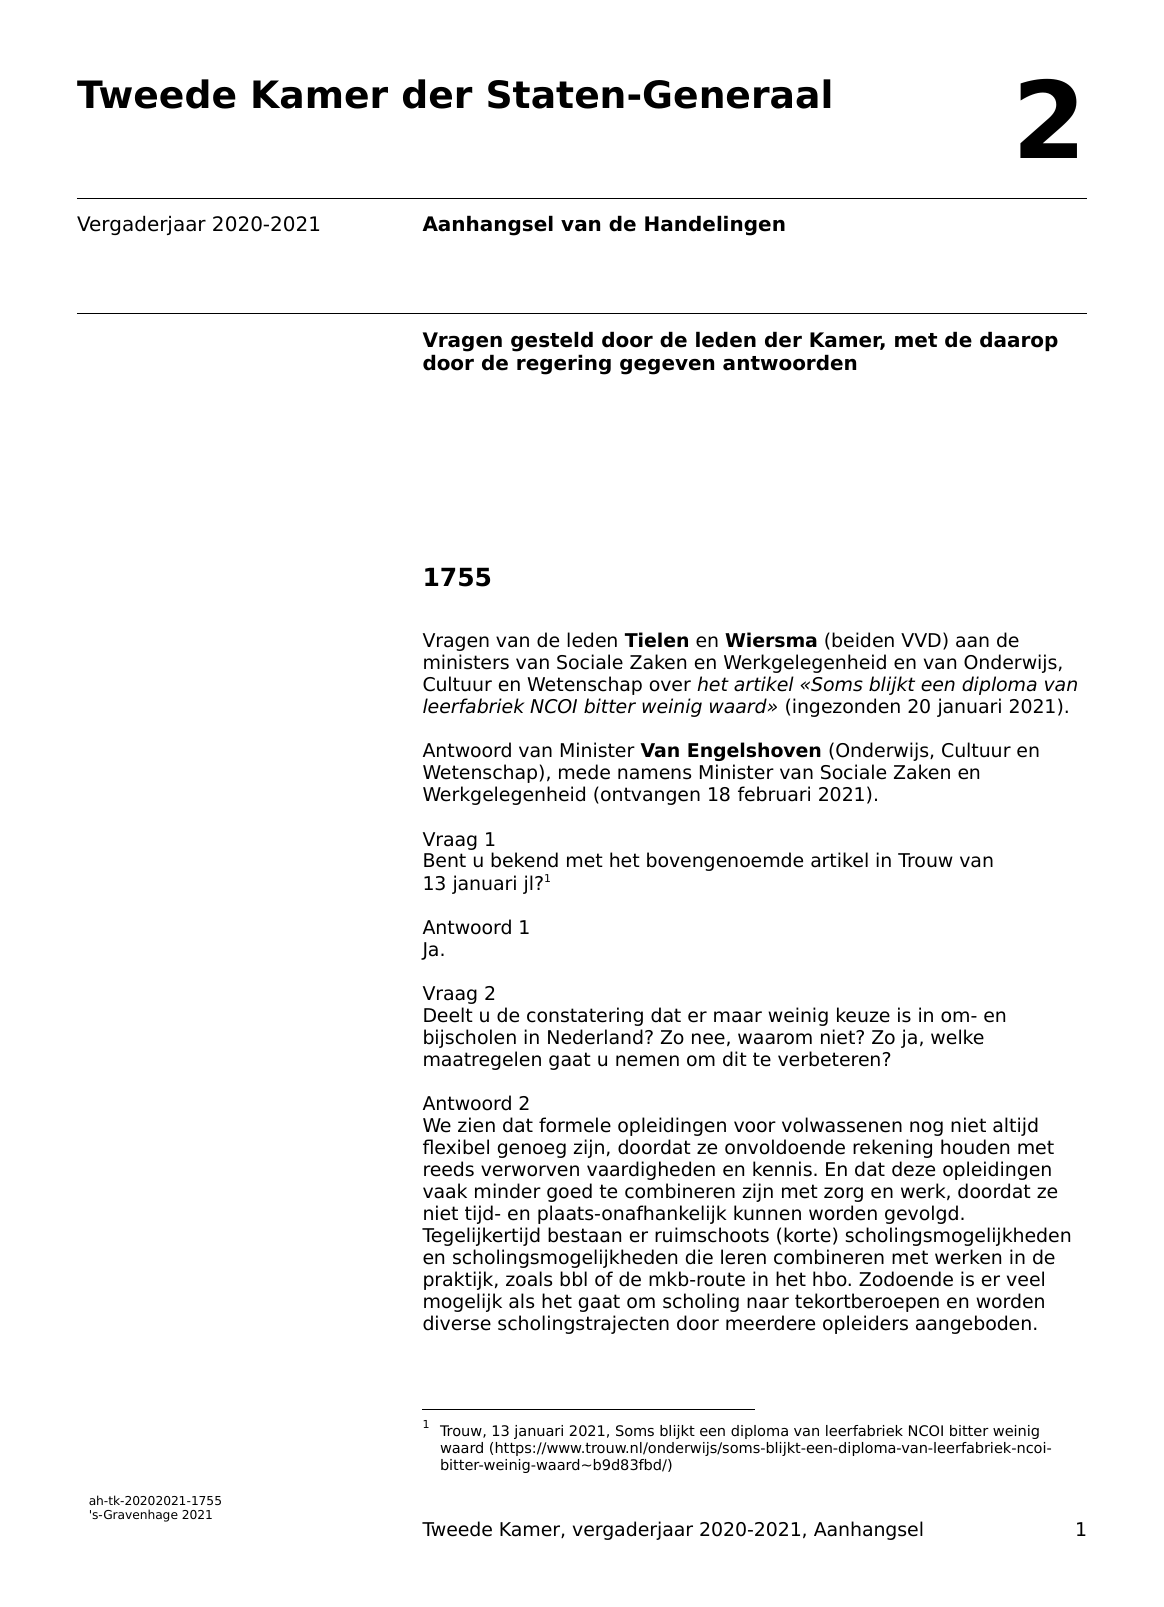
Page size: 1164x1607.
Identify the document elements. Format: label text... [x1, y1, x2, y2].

table_cell Vergaderjaar 2020-2021 [77, 199, 422, 313]
text Vraag 2 [422, 983, 1087, 1005]
table_cell [77, 314, 422, 375]
table_cell Vragen gesteld door de leden der Kamer, met de daarop door de regering gegeven antwoorden [422, 314, 1087, 375]
text 1755 [422, 563, 1087, 592]
text Vraag 1 [422, 828, 1087, 850]
text Vragen van de leden Tielen en Wiersma (beiden VVD) aan de ministers van Sociale Zaken en Werkgelegenheid en van Onderwijs, Cultuur en Wetenschap over het artikel «Soms blijkt een diploma van leerfabriek NCOI bitter weinig waard» (ingezonden 20 januari 2021). [422, 630, 1087, 718]
text Ja. [422, 938, 1087, 961]
text 's-Gravenhage 2021 [88, 1508, 323, 1522]
table_cell Aanhangsel van de Handelingen [422, 199, 1087, 313]
text Antwoord 1 [422, 917, 1087, 938]
text ah-tk-20202021-1755 [88, 1494, 323, 1508]
text Bent u bekend met het bovengenoemde artikel in Trouw van 13 januari jl? [422, 850, 1087, 894]
table_header Tweede Kamer der Staten-Generaal [77, 59, 886, 198]
text Antwoord 2 [422, 1093, 1087, 1115]
table_header 2 [886, 59, 1087, 198]
text Antwoord van Minister Van Engelshoven (Onderwijs, Cultuur en Wetenschap), mede namens Minister van Sociale Zaken en Werkgelegenheid (ontvangen 18 februari 2021). [422, 740, 1087, 806]
text We zien dat formele opleidingen voor volwassenen nog niet altijd flexibel genoeg zijn, doordat ze onvoldoende rekening houden met reeds verworven vaardigheden en kennis. En dat deze opleidingen vaak minder goed te combineren zijn met zorg en werk, doordat ze niet tijd- en plaats-onafhankelijk kunnen worden gevolgd. Tegelijkertijd bestaan er ruimschoots (korte) scholingsmogelijkheden en scholingsmogelijkheden die leren combineren met werken in de praktijk, zoals bbl of de mkb-route in het hbo. Zodoende is er veel mogelijk als het gaat om scholing naar tekortberoepen en worden diverse scholingstrajecten door meerdere opleiders aangeboden. [422, 1115, 1087, 1334]
text Trouw, 13 januari 2021, Soms blijkt een diploma van leerfabriek NCOI bitter weinig waard (https://www.trouw.nl/onderwijs/soms-blijkt-een-diploma-van-leerfabriek-ncoi-bitter-weinig-waard~b9d83fbd/) [422, 1418, 1087, 1474]
text Deelt u de constatering dat er maar weinig keuze is in om- en bijscholen in Nederland? Zo nee, waarom niet? Zo ja, welke maatregelen gaat u nemen om dit te verbeteren? [422, 1005, 1087, 1071]
